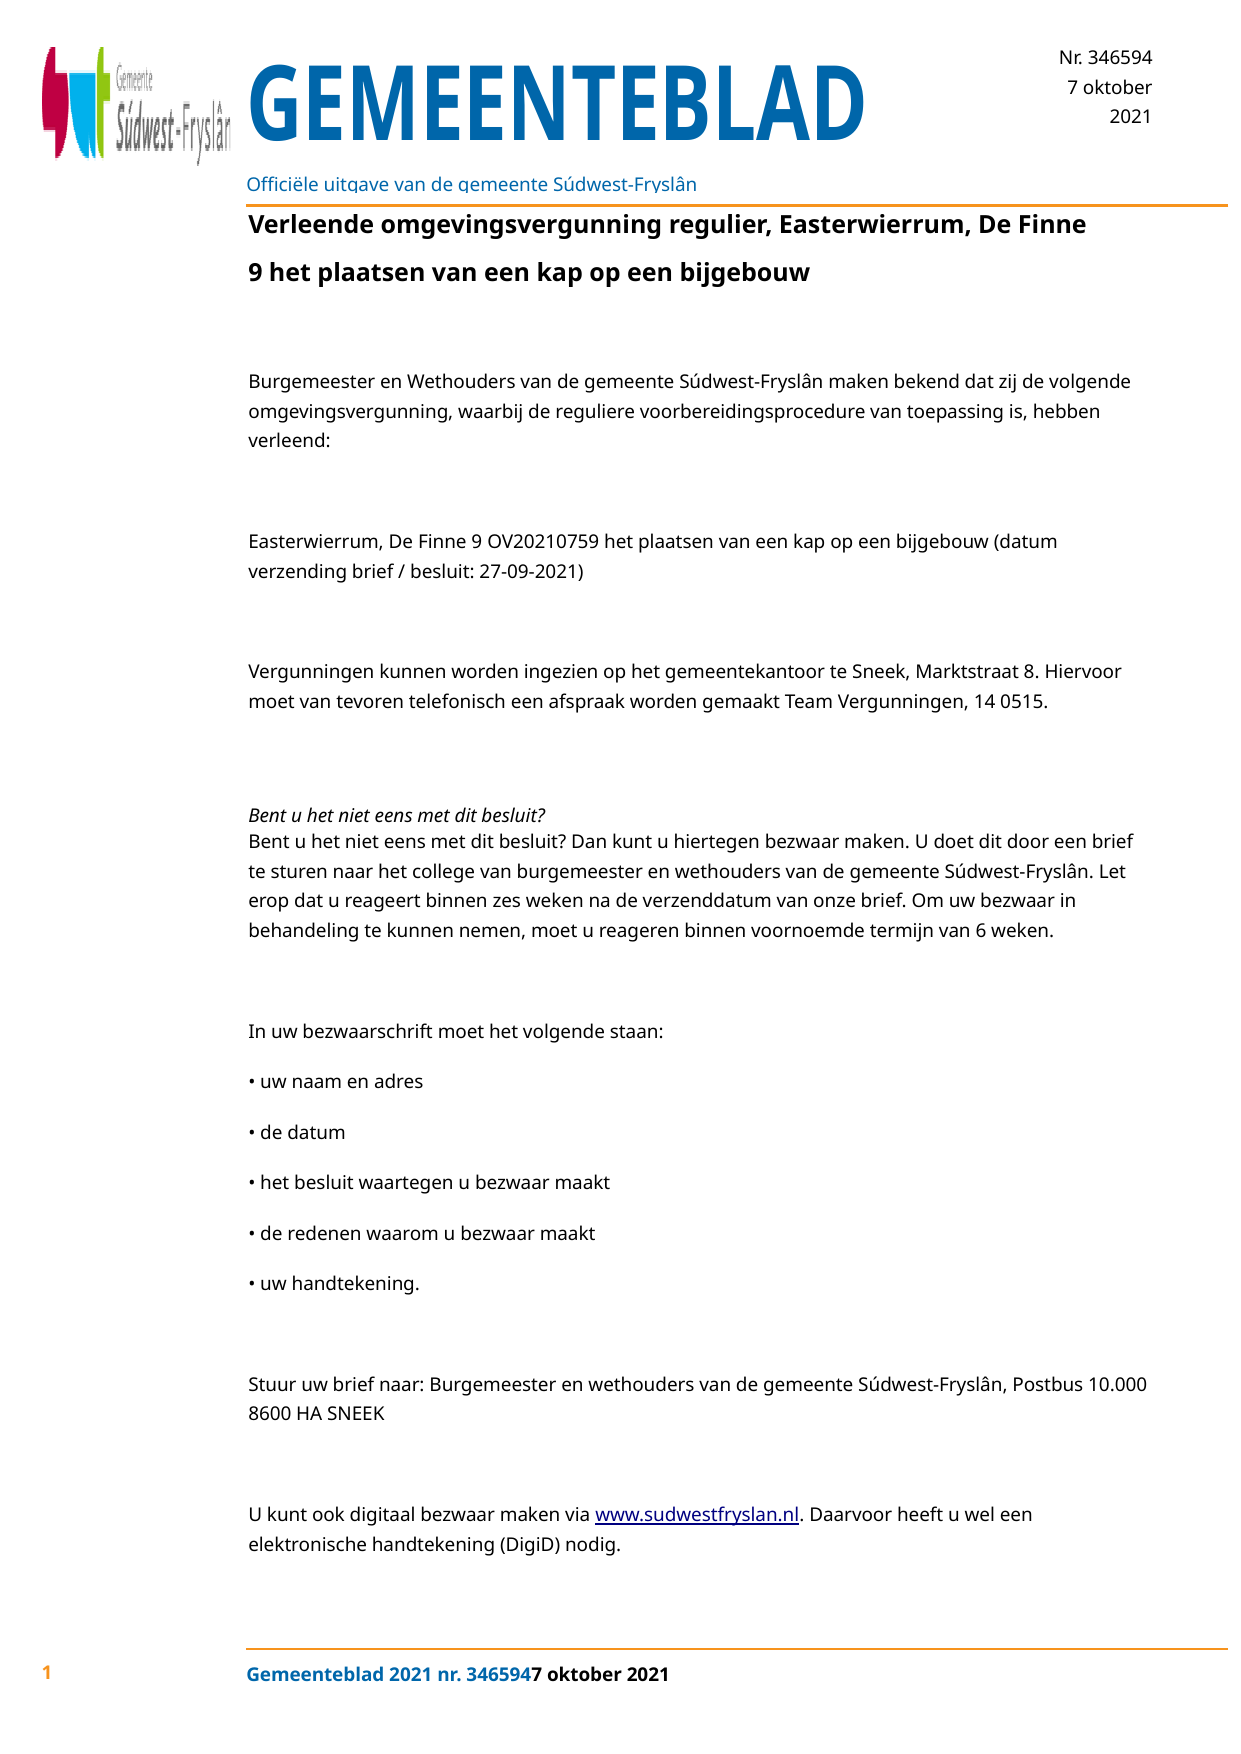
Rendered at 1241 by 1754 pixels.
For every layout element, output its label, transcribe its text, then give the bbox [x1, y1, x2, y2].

text • het besluit waartegen u bezwaar maakt [248, 1169, 1152, 1195]
text U kunt ook digitaal bezwaar maken via www.sudwestfryslan.nl. Daarvoor heeft u wel een elektronische handtekening (DigiD) nodig. [248, 1501, 1152, 1557]
text Vergunningen kunnen worden ingezien op het gemeentekantoor te Sneek, Marktstraat 8. Hiervoor moet van tevoren telefonisch een afspraak worden gemaakt Team Vergunningen, 14 0515. [248, 659, 1152, 714]
text Bent u het niet eens met dit besluit? [248, 803, 1152, 828]
text Burgemeester en Wethouders van de gemeente Súdwest-Fryslân maken bekend dat zij de volgende omgevingsvergunning, waarbij de reguliere voorbereidingsprocedure van toepassing is, hebben verleend: [248, 368, 1152, 453]
text Verleende omgevingsvergunning regulier, Easterwierrum, De Finne 9 het plaatsen van een kap op een bijgebouw [248, 207, 1152, 288]
text Easterwierrum, De Finne 9 OV20210759 het plaatsen van een kap op een bijgebouw (datum verzending brief / besluit: 27-09-2021) [248, 528, 1152, 584]
picture [41, 47, 231, 172]
text Bent u het niet eens met dit besluit? Dan kunt u hiertegen bezwaar maken. U doet dit door een brief te sturen naar het college van burgemeester en wethouders van de gemeente Súdwest-Fryslân. Let erop dat u reageert binnen zes weken na de verzenddatum van onze brief. Om uw bezwaar in behandeling te kunnen nemen, moet u reageren binnen voornoemde termijn van 6 weken. [248, 828, 1152, 943]
text • de redenen waarom u bezwaar maakt [248, 1220, 1152, 1245]
text In uw bezwaarschrift moet het volgende staan: [248, 1018, 1152, 1044]
text • uw handtekening. [248, 1270, 1152, 1296]
text • de datum [248, 1119, 1152, 1144]
text Stuur uw brief naar: Burgemeester en wethouders van de gemeente Súdwest-Fryslân, Postbus 10.000 8600 HA SNEEK [248, 1371, 1152, 1426]
text • uw naam en adres [248, 1068, 1152, 1094]
